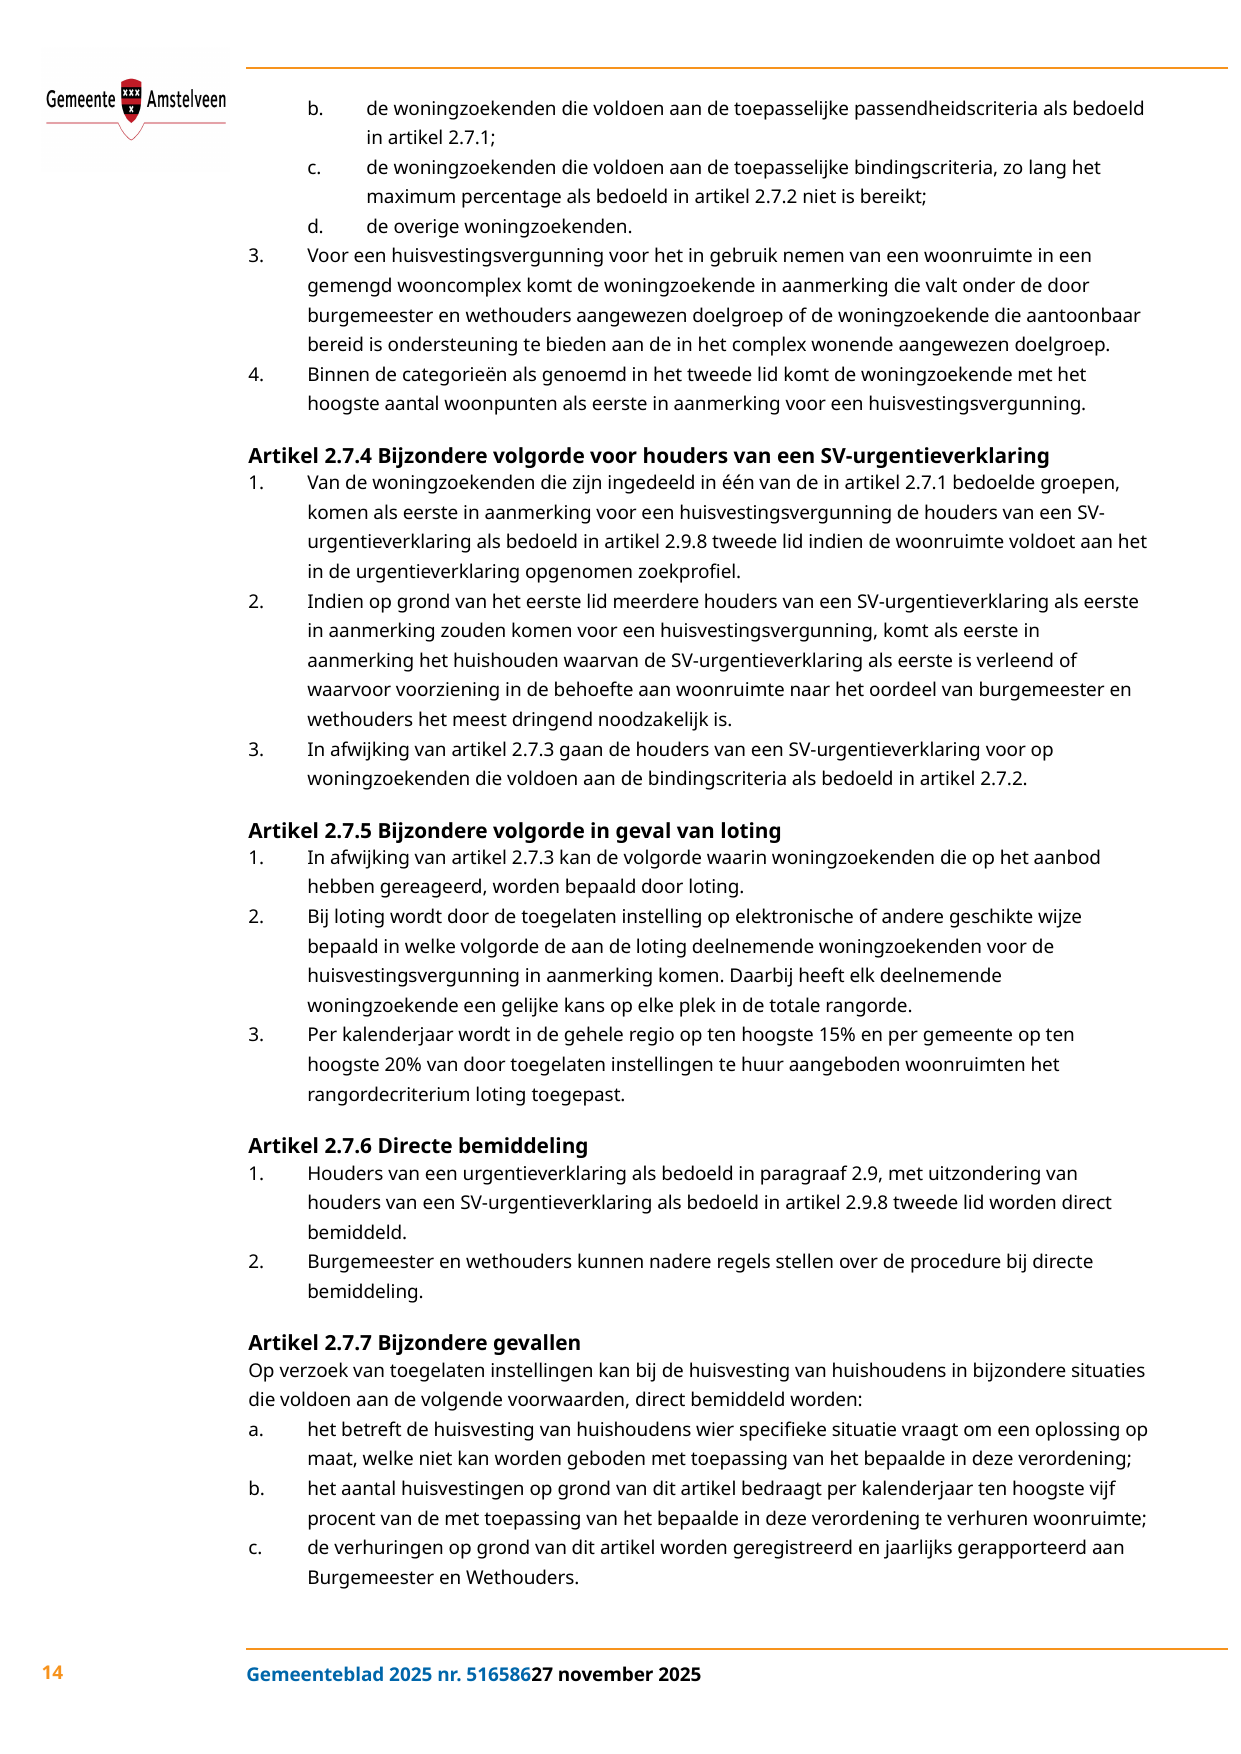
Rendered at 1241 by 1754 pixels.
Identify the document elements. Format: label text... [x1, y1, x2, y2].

text Artikel 2.7.7 Bijzondere gevallen [248, 1328, 1152, 1357]
list In afwijking van artikel 2.7.3 kan de volgorde waarin woningzoekenden die op het aanbod hebben gereageerd, worden bepaald door loting. [248, 844, 1152, 899]
list Indien op grond van het eerste lid meerdere houders van een SV-urgentieverklaring als eerste in aanmerking zouden komen voor een huisvestingsvergunning, komt als eerste in aanmerking het huishouden waarvan de SV-urgentieverklaring als eerste is verleend of waarvoor voorziening in de behoefte aan woonruimte naar het oordeel van burgemeester en wethouders het meest dringend noodzakelijk is. [248, 588, 1152, 732]
text Artikel 2.7.5 Bijzondere volgorde in geval van loting [248, 816, 1152, 844]
text Artikel 2.7.4 Bijzondere volgorde voor houders van een SV-urgentieverklaring [248, 441, 1152, 469]
list Burgemeester en wethouders kunnen nadere regels stellen over de procedure bij directe bemiddeling. [248, 1248, 1152, 1304]
list Voor een huisvestingsvergunning voor het in gebruik nemen van een woonruimte in een gemengd wooncomplex komt de woningzoekende in aanmerking die valt onder de door burgemeester en wethouders aangewezen doelgroep of de woningzoekende die aantoonbaar bereid is ondersteuning te bieden aan de in het complex wonende aangewezen doelgroep. [248, 243, 1152, 357]
list de woningzoekenden die voldoen aan de toepasselijke passendheidscriteria als bedoeld in artikel 2.7.1; [307, 95, 1152, 150]
list In afwijking van artikel 2.7.3 gaan de houders van een SV-urgentieverklaring voor op woningzoekenden die voldoen aan de bindingscriteria als bedoeld in artikel 2.7.2. [248, 736, 1152, 791]
list de overige woningzoekenden. [307, 213, 1152, 239]
list Van de woningzoekenden die zijn ingedeeld in één van de in artikel 2.7.1 bedoelde groepen, komen als eerste in aanmerking voor een huisvestingsvergunning de houders van een SV-urgentieverklaring als bedoeld in artikel 2.9.8 tweede lid indien de woonruimte voldoet aan het in de urgentieverklaring opgenomen zoekprofiel. [248, 469, 1152, 584]
list de verhuringen op grond van dit artikel worden geregistreerd en jaarlijks gerapporteerd aan Burgemeester en Wethouders. [248, 1534, 1152, 1590]
list Bij loting wordt door de toegelaten instelling op elektronische of andere geschikte wijze bepaald in welke volgorde de aan de loting deelnemende woningzoekenden voor de huisvestingsvergunning in aanmerking komen. Daarbij heeft elk deelnemende woningzoekende een gelijke kans op elke plek in de totale rangorde. [248, 903, 1152, 1018]
picture [41, 47, 231, 172]
list het betreft de huisvesting van huishoudens wier specifieke situatie vraagt om een oplossing op maat, welke niet kan worden geboden met toepassing van het bepaalde in deze verordening; [248, 1416, 1152, 1471]
text Artikel 2.7.6 Directe bemiddeling [248, 1131, 1152, 1160]
list Houders van een urgentieverklaring als bedoeld in paragraaf 2.9, met uitzondering van houders van een SV-urgentieverklaring als bedoeld in artikel 2.9.8 tweede lid worden direct bemiddeld. [248, 1160, 1152, 1244]
list Per kalenderjaar wordt in de gehele regio op ten hoogste 15% en per gemeente op ten hoogste 20% van door toegelaten instellingen te huur aangeboden woonruimten het rangordecriterium loting toegepast. [248, 1022, 1152, 1107]
text Op verzoek van toegelaten instellingen kan bij de huisvesting van huishoudens in bijzondere situaties die voldoen aan de volgende voorwaarden, direct bemiddeld worden: [248, 1357, 1152, 1412]
list het aantal huisvestingen op grond van dit artikel bedraagt per kalenderjaar ten hoogste vijf procent van de met toepassing van het bepaalde in deze verordening te verhuren woonruimte; [248, 1475, 1152, 1531]
list Binnen de categorieën als genoemd in het tweede lid komt de woningzoekende met het hoogste aantal woonpunten als eerste in aanmerking voor een huisvestingsvergunning. [248, 361, 1152, 416]
list de woningzoekenden die voldoen aan de toepasselijke bindingscriteria, zo lang het maximum percentage als bedoeld in artikel 2.7.2 niet is bereikt; [307, 154, 1152, 209]
